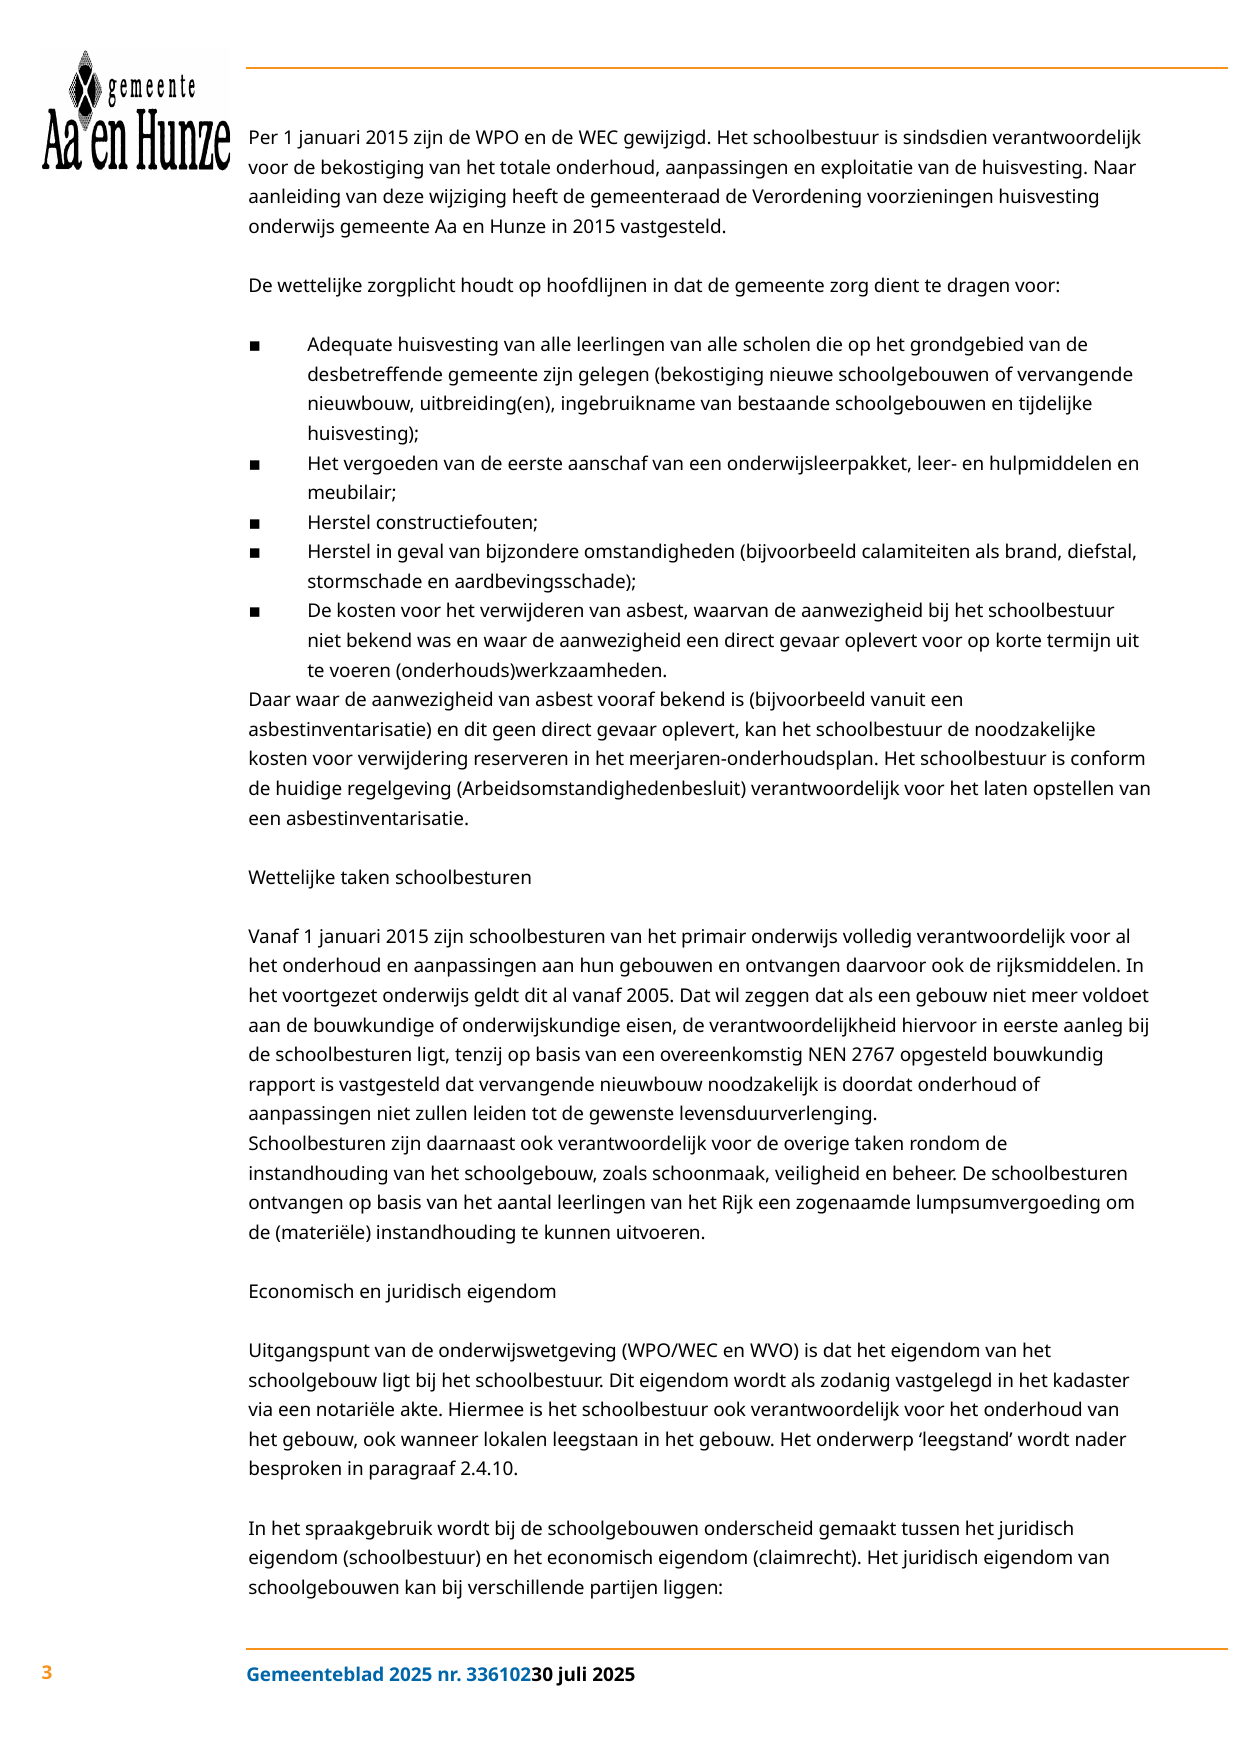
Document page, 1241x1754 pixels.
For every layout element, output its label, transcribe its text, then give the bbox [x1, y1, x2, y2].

list De kosten voor het verwijderen van asbest, waarvan de aanwezigheid bij het schoolbestuur niet bekend was en waar de aanwezigheid een direct gevaar oplevert voor op korte termijn uit te voeren (onderhouds)werkzaamheden. [248, 598, 1152, 683]
text Wettelijke taken schoolbesturen [248, 864, 1152, 890]
list Herstel in geval van bijzondere omstandigheden (bijvoorbeeld calamiteiten als brand, diefstal, stormschade en aardbevingsschade); [248, 538, 1152, 594]
text Economisch en juridisch eigendom [248, 1278, 1152, 1304]
text De wettelijke zorgplicht houdt op hoofdlijnen in dat de gemeente zorg dient te dragen voor: [248, 272, 1152, 298]
text Vanaf 1 januari 2015 zijn schoolbesturen van het primair onderwijs volledig verantwoordelijk voor al het onderhoud en aanpassingen aan hun gebouwen en ontvangen daarvoor ook de rijksmiddelen. In het voortgezet onderwijs geldt dit al vanaf 2005. Dat wil zeggen dat als een gebouw niet meer voldoet aan de bouwkundige of onderwijskundige eisen, de verantwoordelijkheid hiervoor in eerste aanleg bij de schoolbesturen ligt, tenzij op basis van een overeenkomstig NEN 2767 opgesteld bouwkundig rapport is vastgesteld dat vervangende nieuwbouw noodzakelijk is doordat onderhoud of aanpassingen niet zullen leiden tot de gewenste levensduurverlenging. [248, 923, 1152, 1126]
text In het spraakgebruik wordt bij de schoolgebouwen onderscheid gemaakt tussen het juridisch eigendom (schoolbestuur) en het economisch eigendom (claimrecht). Het juridisch eigendom van schoolgebouwen kan bij verschillende partijen liggen: [248, 1515, 1152, 1600]
text Per 1 januari 2015 zijn de WPO en de WEC gewijzigd. Het schoolbestuur is sindsdien verantwoordelijk voor de bekostiging van het totale onderhoud, aanpassingen en exploitatie van de huisvesting. Naar aanleiding van deze wijziging heeft de gemeenteraad de Verordening voorzieningen huisvesting onderwijs gemeente Aa en Hunze in 2015 vastgesteld. [248, 124, 1152, 239]
text Schoolbesturen zijn daarnaast ook verantwoordelijk voor de overige taken rondom de instandhouding van het schoolgebouw, zoals schoonmaak, veiligheid en beheer. De schoolbesturen ontvangen op basis van het aantal leerlingen van het Rijk een zogenaamde lumpsumvergoeding om de (materiële) instandhouding te kunnen uitvoeren. [248, 1130, 1152, 1245]
list Adequate huisvesting van alle leerlingen van alle scholen die op het grondgebied van de desbetreffende gemeente zijn gelegen (bekostiging nieuwe schoolgebouwen of vervangende nieuwbouw, uitbreiding(en), ingebruikname van bestaande schoolgebouwen en tijdelijke huisvesting); [248, 331, 1152, 446]
list Het vergoeden van de eerste aanschaf van een onderwijsleerpakket, leer- en hulpmiddelen en meubilair; [248, 450, 1152, 505]
text Daar waar de aanwezigheid van asbest vooraf bekend is (bijvoorbeeld vanuit een asbestinventarisatie) en dit geen direct gevaar oplevert, kan het schoolbestuur de noodzakelijke kosten voor verwijdering reserveren in het meerjaren-onderhoudsplan. Het schoolbestuur is conform de huidige regelgeving (Arbeidsomstandighedenbesluit) verantwoordelijk voor het laten opstellen van een asbestinventarisatie. [248, 686, 1152, 831]
list Herstel constructiefouten; [248, 509, 1152, 535]
picture [41, 47, 231, 172]
text Uitgangspunt van de onderwijswetgeving (WPO/WEC en WVO) is dat het eigendom van het schoolgebouw ligt bij het schoolbestuur. Dit eigendom wordt als zodanig vastgelegd in het kadaster via een notariële akte. Hiermee is het schoolbestuur ook verantwoordelijk voor het onderhoud van het gebouw, ook wanneer lokalen leegstaan in het gebouw. Het onderwerp ‘leegstand’ wordt nader besproken in paragraaf 2.4.10. [248, 1337, 1152, 1481]
